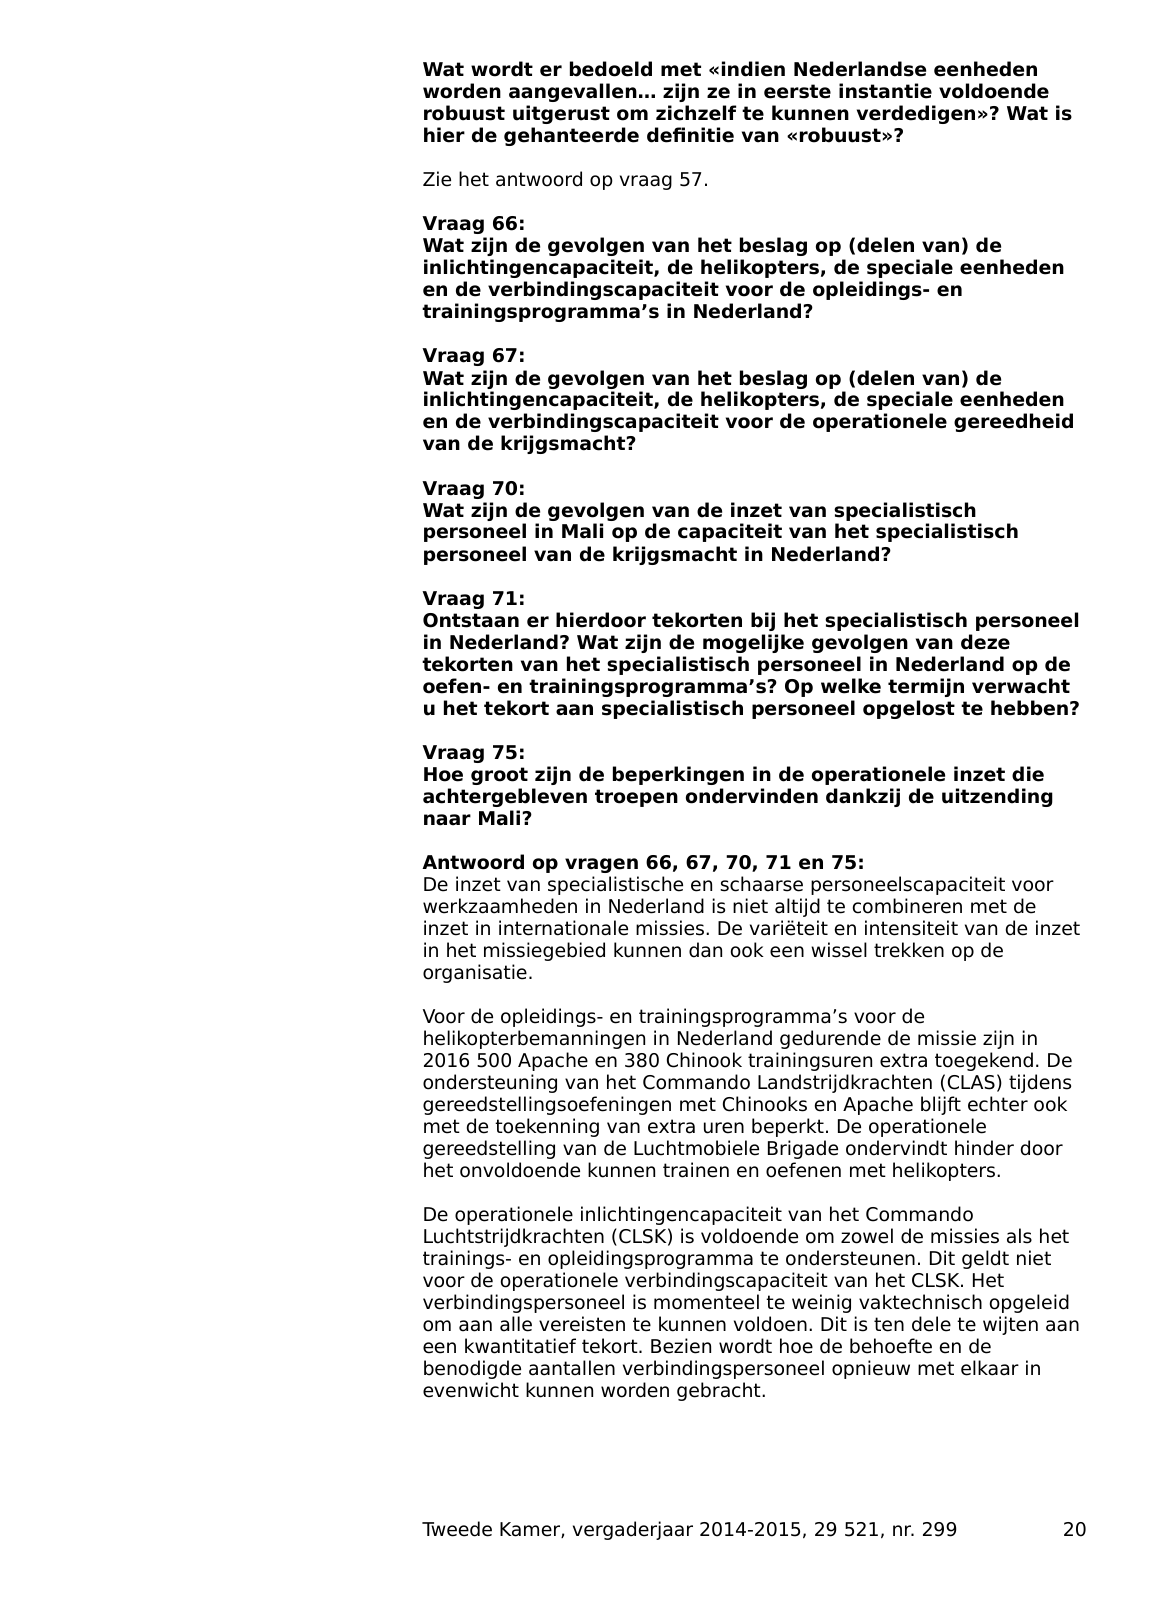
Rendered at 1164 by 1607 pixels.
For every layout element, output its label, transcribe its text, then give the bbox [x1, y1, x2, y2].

text Hoe groot zijn de beperkingen in de operationele inzet die achtergebleven troepen ondervinden dankzij de uitzending naar Mali? [422, 764, 1087, 829]
text De inzet van specialistische en schaarse personeelscapaciteit voor werkzaamheden in Nederland is niet altijd te combineren met de inzet in internationale missies. De variëteit en intensiteit van de inzet in het missiegebied kunnen dan ook een wissel trekken op de organisatie. [422, 874, 1087, 984]
text Vraag 70: [422, 477, 1087, 499]
text Vraag 66: [422, 213, 1087, 235]
text Wat zijn de gevolgen van het beslag op (delen van) de inlichtingencapaciteit, de helikopters, de speciale eenheden en de verbindingscapaciteit voor de operationele gereedheid van de krijgsmacht? [422, 367, 1087, 455]
text Zie het antwoord op vraag 57. [422, 169, 1087, 191]
text Wat zijn de gevolgen van de inzet van specialistisch personeel in Mali op de capaciteit van het specialistisch personeel van de krijgsmacht in Nederland? [422, 499, 1087, 565]
text Wat zijn de gevolgen van het beslag op (delen van) de inlichtingencapaciteit, de helikopters, de speciale eenheden en de verbindingscapaciteit voor de opleidings- en trainingsprogramma’s in Nederland? [422, 235, 1087, 323]
text Ontstaan er hierdoor tekorten bij het specialistisch personeel in Nederland? Wat zijn de mogelijke gevolgen van deze tekorten van het specialistisch personeel in Nederland op de oefen- en trainingsprogramma’s? Op welke termijn verwacht u het tekort aan specialistisch personeel opgelost te hebben? [422, 609, 1087, 719]
text Antwoord op vragen 66, 67, 70, 71 en 75: [422, 852, 1087, 874]
text Vraag 67: [422, 345, 1087, 367]
text Voor de opleidings- en trainingsprogramma’s voor de helikopterbemanningen in Nederland gedurende de missie zijn in 2016 500 Apache en 380 Chinook trainingsuren extra toegekend. De ondersteuning van het Commando Landstrijdkrachten (CLAS) tijdens gereedstellingsoefeningen met Chinooks en Apache blijft echter ook met de toekenning van extra uren beperkt. De operationele gereedstelling van de Luchtmobiele Brigade ondervindt hinder door het onvoldoende kunnen trainen en oefenen met helikopters. [422, 1006, 1087, 1182]
text Vraag 75: [422, 742, 1087, 764]
text Vraag 71: [422, 588, 1087, 609]
text Wat wordt er bedoeld met «indien Nederlandse eenheden worden aangevallen… zijn ze in eerste instantie voldoende robuust uitgerust om zichzelf te kunnen verdedigen»? Wat is hier de gehanteerde definitie van «robuust»? [422, 59, 1087, 147]
text De operationele inlichtingencapaciteit van het Commando Luchtstrijdkrachten (CLSK) is voldoende om zowel de missies als het trainings- en opleidingsprogramma te ondersteunen. Dit geldt niet voor de operationele verbindingscapaciteit van het CLSK. Het verbindingspersoneel is momenteel te weinig vaktechnisch opgeleid om aan alle vereisten te kunnen voldoen. Dit is ten dele te wijten aan een kwantitatief tekort. Bezien wordt hoe de behoefte en de benodigde aantallen verbindingspersoneel opnieuw met elkaar in evenwicht kunnen worden gebracht. [422, 1204, 1087, 1402]
